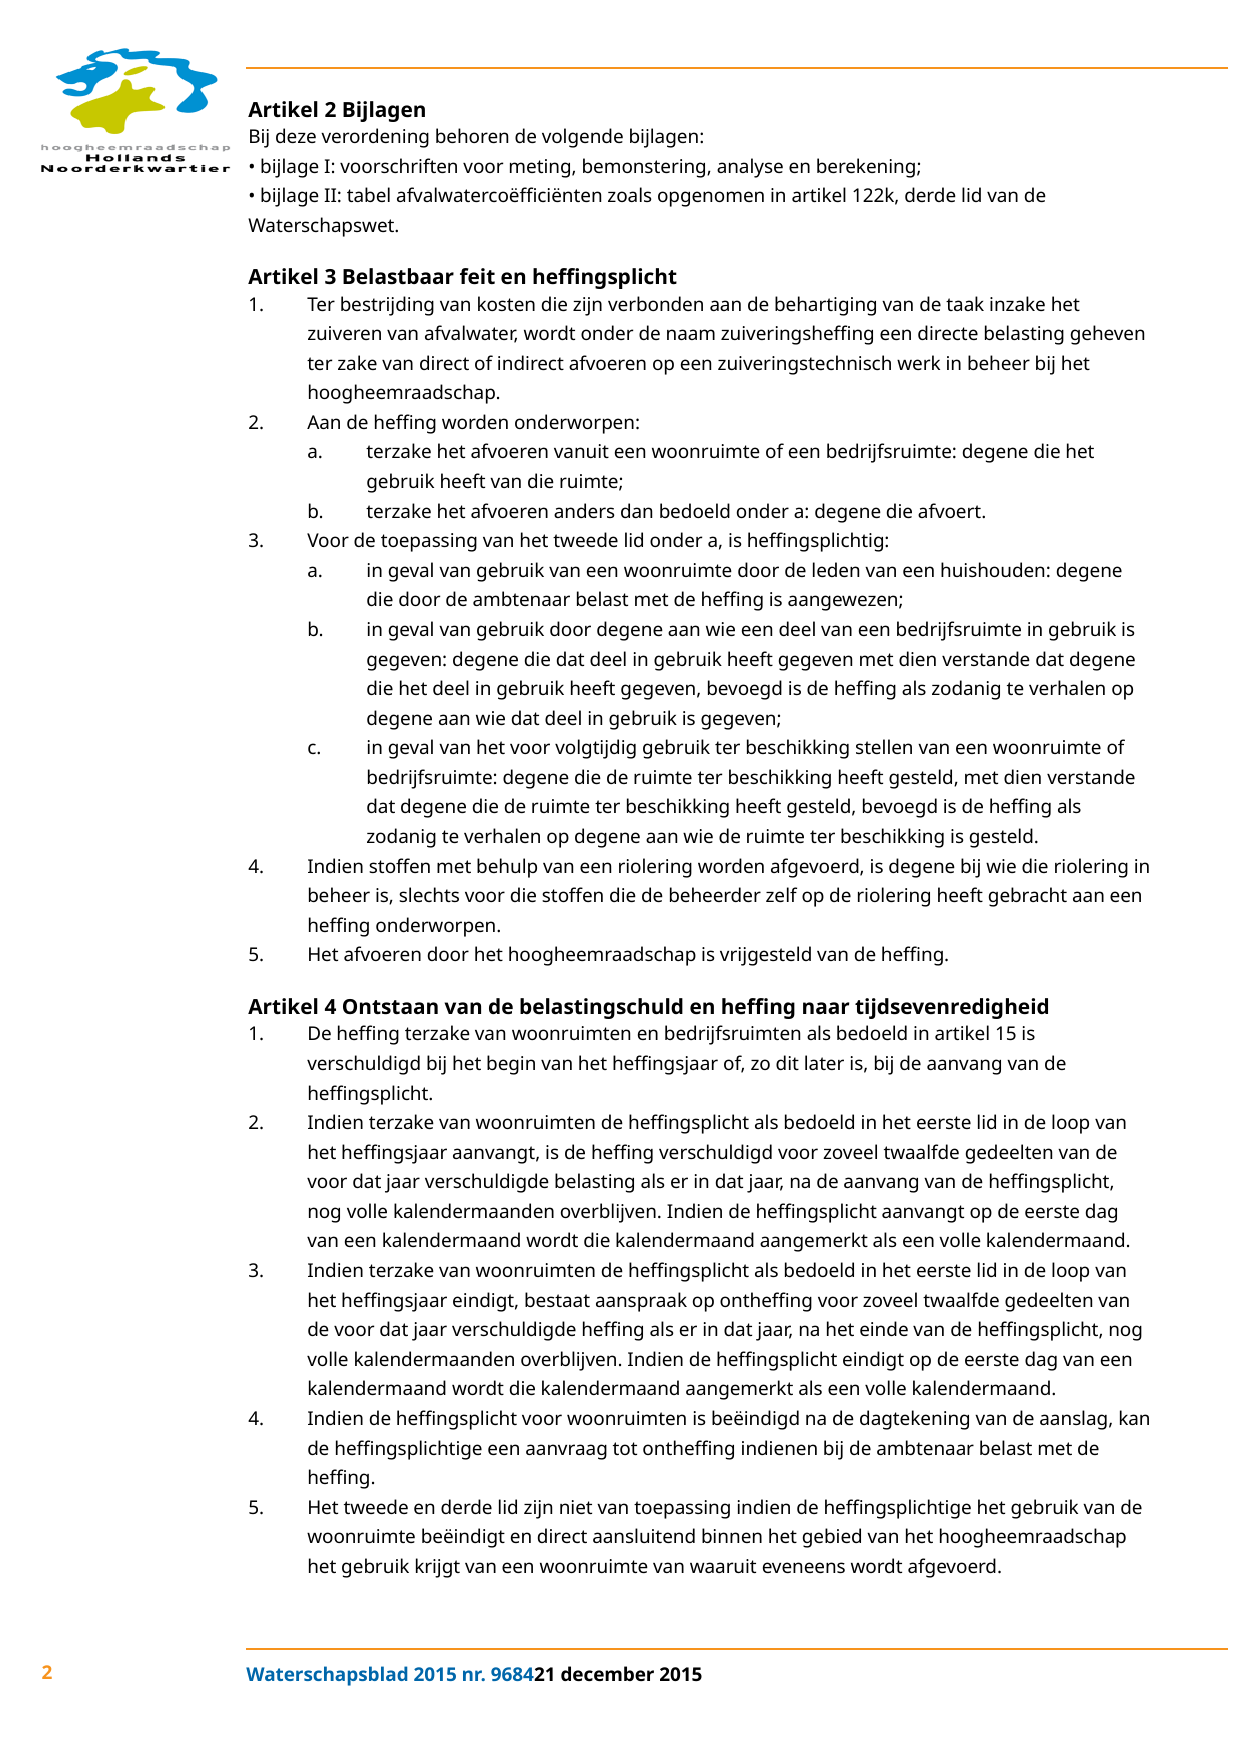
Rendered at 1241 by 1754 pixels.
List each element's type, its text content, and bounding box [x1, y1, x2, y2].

picture [41, 47, 231, 172]
list terzake het afvoeren anders dan bedoeld onder a: degene die afvoert. [307, 498, 1152, 524]
list Voor de toepassing van het tweede lid onder a, is heffingsplichtig: [248, 527, 1152, 553]
text Artikel 4 Ontstaan van de belastingschuld en heffing naar tijdsevenredigheid [248, 992, 1152, 1021]
list in geval van gebruik door degene aan wie een deel van een bedrijfsruimte in gebruik is gegeven: degene die dat deel in gebruik heeft gegeven met dien verstande dat degene die het deel in gebruik heeft gegeven, bevoegd is de heffing als zodanig te verhalen op degene aan wie dat deel in gebruik is gegeven; [307, 616, 1152, 731]
list in geval van gebruik van een woonruimte door de leden van een huishouden: degene die door de ambtenaar belast met de heffing is aangewezen; [307, 557, 1152, 612]
list terzake het afvoeren vanuit een woonruimte of een bedrijfsruimte: degene die het gebruik heeft van die ruimte; [307, 439, 1152, 494]
list in geval van het voor volgtijdig gebruik ter beschikking stellen van een woonruimte of bedrijfsruimte: degene die de ruimte ter beschikking heeft gesteld, met dien verstande dat degene die de ruimte ter beschikking heeft gesteld, bevoegd is de heffing als zodanig te verhalen op degene aan wie de ruimte ter beschikking is gesteld. [307, 734, 1152, 849]
list Indien terzake van woonruimten de heffingsplicht als bedoeld in het eerste lid in de loop van het heffingsjaar aanvangt, is de heffing verschuldigd voor zoveel twaalfde gedeelten van de voor dat jaar verschuldigde belasting als er in dat jaar, na de aanvang van de heffingsplicht, nog volle kalendermaanden overblijven. Indien de heffingsplicht aanvangt op de eerste dag van een kalendermaand wordt die kalendermaand aangemerkt als een volle kalendermaand. [248, 1109, 1152, 1253]
list Indien de heffingsplicht voor woonruimten is beëindigd na de dagtekening van de aanslag, kan de heffingsplichtige een aanvraag tot ontheffing indienen bij de ambtenaar belast met de heffing. [248, 1405, 1152, 1490]
list Ter bestrijding van kosten die zijn verbonden aan de behartiging van de taak inzake het zuiveren van afvalwater, wordt onder de naam zuiveringsheffing een directe belasting geheven ter zake van direct of indirect afvoeren op een zuiveringstechnisch werk in beheer bij het hoogheemraadschap. [248, 291, 1152, 405]
list Aan de heffing worden onderworpen: [248, 409, 1152, 435]
list Indien stoffen met behulp van een riolering worden afgevoerd, is degene bij wie die riolering in beheer is, slechts voor die stoffen die de beheerder zelf op de riolering heeft gebracht aan een heffing onderworpen. [248, 853, 1152, 938]
list De heffing terzake van woonruimten en bedrijfsruimten als bedoeld in artikel 15 is verschuldigd bij het begin van het heffingsjaar of, zo dit later is, bij de aanvang van de heffingsplicht. [248, 1021, 1152, 1105]
text • bijlage II: tabel afvalwatercoëfficiënten zoals opgenomen in artikel 122k, derde lid van de Waterschapswet. [248, 182, 1152, 238]
text • bijlage I: voorschriften voor meting, bemonstering, analyse en berekening; [248, 153, 1152, 178]
list Indien terzake van woonruimten de heffingsplicht als bedoeld in het eerste lid in de loop van het heffingsjaar eindigt, bestaat aanspraak op ontheffing voor zoveel twaalfde gedeelten van de voor dat jaar verschuldigde heffing als er in dat jaar, na het einde van de heffingsplicht, nog volle kalendermaanden overblijven. Indien de heffingsplicht eindigt op de eerste dag van een kalendermaand wordt die kalendermaand aangemerkt als een volle kalendermaand. [248, 1257, 1152, 1401]
list Het afvoeren door het hoogheemraadschap is vrijgesteld van de heffing. [248, 942, 1152, 967]
text Bij deze verordening behoren de volgende bijlagen: [248, 123, 1152, 149]
text Artikel 3 Belastbaar feit en heffingsplicht [248, 262, 1152, 291]
list Het tweede en derde lid zijn niet van toepassing indien de heffingsplichtige het gebruik van de woonruimte beëindigt en direct aansluitend binnen het gebied van het hoogheemraadschap het gebruik krijgt van een woonruimte van waaruit eveneens wordt afgevoerd. [248, 1494, 1152, 1579]
text Artikel 2 Bijlagen [248, 95, 1152, 123]
